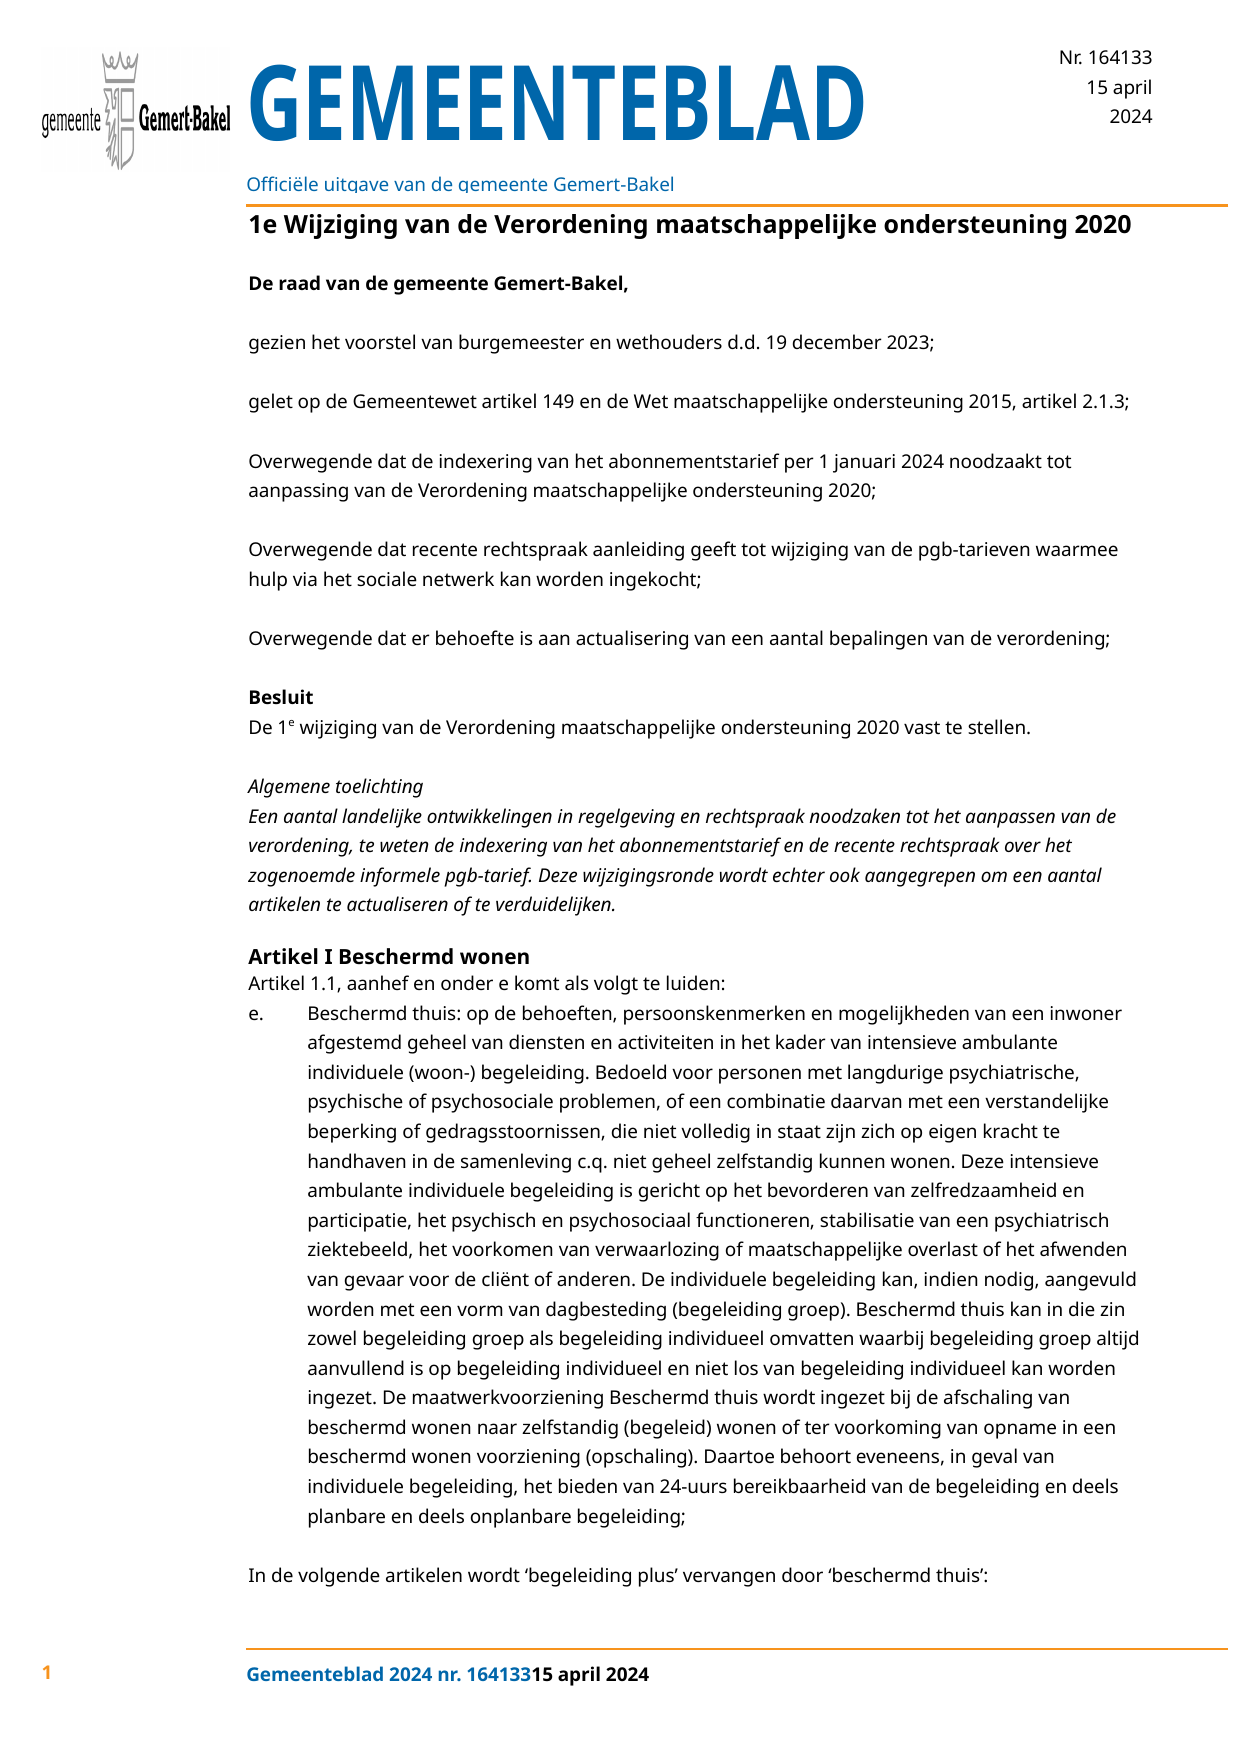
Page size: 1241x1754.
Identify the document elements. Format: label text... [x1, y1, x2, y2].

text Algemene toelichting [248, 773, 1152, 799]
text Artikel 1.1, aanhef en onder e komt als volgt te luiden: [248, 970, 1152, 996]
picture [41, 47, 231, 172]
text Overwegende dat er behoefte is aan actualisering van een aantal bepalingen van de verordening; [248, 625, 1152, 651]
text gezien het voorstel van burgemeester en wethouders d.d. 19 december 2023; [248, 329, 1152, 355]
text Artikel I Beschermd wonen [248, 942, 1152, 970]
text De raad van de gemeente Gemert-Bakel, [248, 270, 1152, 296]
text gelet op de Gemeentewet artikel 149 en de Wet maatschappelijke ondersteuning 2015, artikel 2.1.3; [248, 389, 1152, 414]
text In de volgende artikelen wordt ‘begeleiding plus’ vervangen door ‘beschermd thuis’: [248, 1562, 1152, 1588]
text De 1e wijziging van de Verordening maatschappelijke ondersteuning 2020 vast te stellen. [248, 714, 1152, 740]
text Een aantal landelijke ontwikkelingen in regelgeving en rechtspraak noodzaken tot het aanpassen van de verordening, te weten de indexering van het abonnementstarief en de recente rechtspraak over het zogenoemde informele pgb-tarief. Deze wijzigingsronde wordt echter ook aangegrepen om een aantal artikelen te actualiseren of te verduidelijken. [248, 803, 1152, 917]
text Overwegende dat de indexering van het abonnementstarief per 1 januari 2024 noodzaakt tot aanpassing van de Verordening maatschappelijke ondersteuning 2020; [248, 448, 1152, 503]
list Beschermd thuis: op de behoeften, persoonskenmerken en mogelijkheden van een inwoner afgestemd geheel van diensten en activiteiten in het kader van intensieve ambulante individuele (woon-) begeleiding. Bedoeld voor personen met langdurige psychiatrische, psychische of psychosociale problemen, of een combinatie daarvan met een verstandelijke beperking of gedragsstoornissen, die niet volledig in staat zijn zich op eigen kracht te handhaven in de samenleving c.q. niet geheel zelfstandig kunnen wonen. Deze intensieve ambulante individuele begeleiding is gericht op het bevorderen van zelfredzaamheid en participatie, het psychisch en psychosociaal functioneren, stabilisatie van een psychiatrisch ziektebeeld, het voorkomen van verwaarlozing of maatschappelijke overlast of het afwenden van gevaar voor de cliënt of anderen. De individuele begeleiding kan, indien nodig, aangevuld worden met een vorm van dagbesteding (begeleiding groep). Beschermd thuis kan in die zin zowel begeleiding groep als begeleiding individueel omvatten waarbij begeleiding groep altijd aanvullend is op begeleiding individueel en niet los van begeleiding individueel kan worden ingezet. De maatwerkvoorziening Beschermd thuis wordt ingezet bij de afschaling van beschermd wonen naar zelfstandig (begeleid) wonen of ter voorkoming van opname in een beschermd wonen voorziening (opschaling). Daartoe behoort eveneens, in geval van individuele begeleiding, het bieden van 24-uurs bereikbaarheid van de begeleiding en deels planbare en deels onplanbare begeleiding; [248, 1000, 1152, 1529]
text Besluit [248, 684, 1152, 710]
text Overwegende dat recente rechtspraak aanleiding geeft tot wijziging van de pgb-tarieven waarmee hulp via het sociale netwerk kan worden ingekocht; [248, 537, 1152, 592]
text 1e Wijziging van de Verordening maatschappelijke ondersteuning 2020 [248, 207, 1152, 241]
